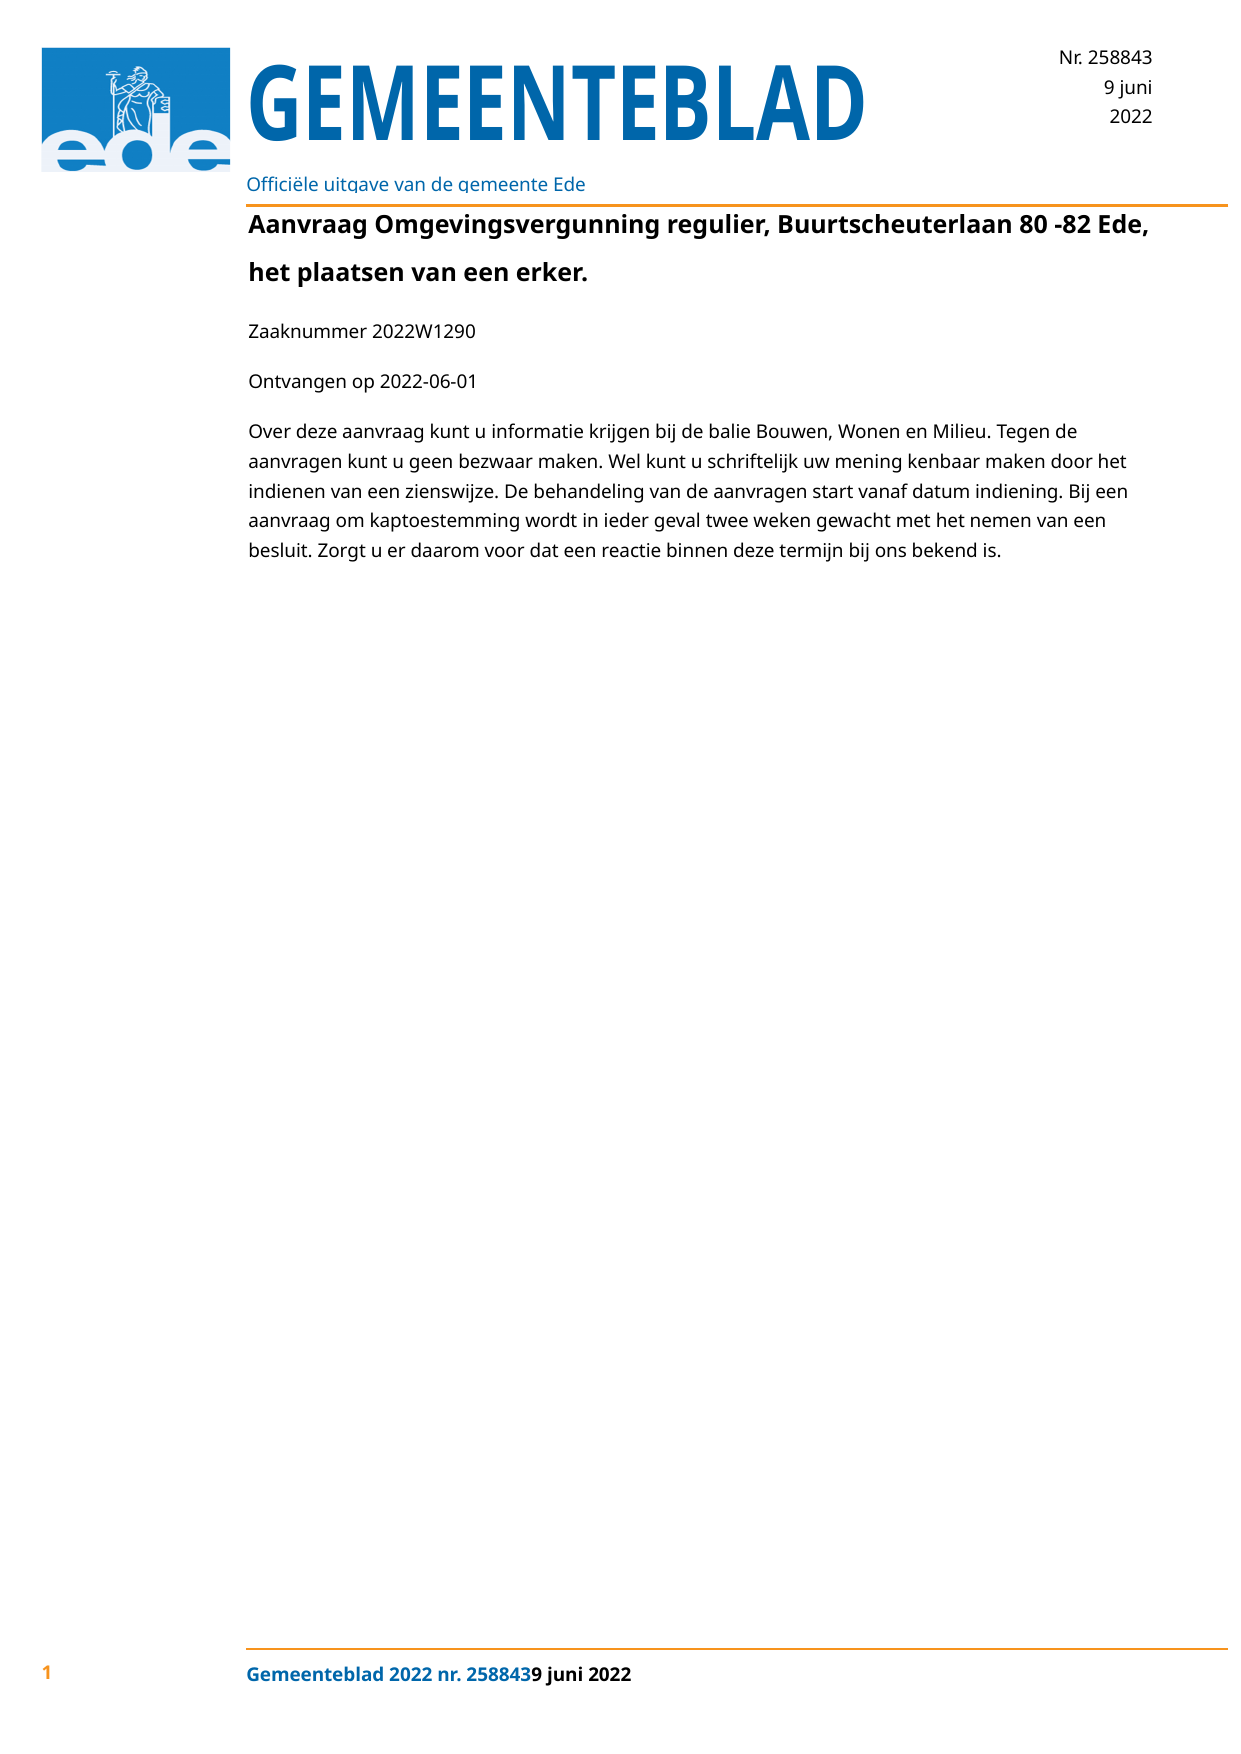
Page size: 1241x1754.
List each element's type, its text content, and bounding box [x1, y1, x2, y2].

text Ontvangen op 2022-06-01 [248, 368, 1152, 394]
picture [41, 47, 231, 172]
text Zaaknummer 2022W1290 [248, 318, 1152, 344]
text Aanvraag Omgevingsvergunning regulier, Buurtscheuterlaan 80 -82 Ede, het plaatsen van een erker. [248, 207, 1152, 288]
text Over deze aanvraag kunt u informatie krijgen bij de balie Bouwen, Wonen en Milieu. Tegen de aanvragen kunt u geen bezwaar maken. Wel kunt u schriftelijk uw mening kenbaar maken door het indienen van een zienswijze. De behandeling van de aanvragen start vanaf datum indiening. Bij een aanvraag om kaptoestemming wordt in ieder geval twee weken gewacht met het nemen van een besluit. Zorgt u er daarom voor dat een reactie binnen deze termijn bij ons bekend is. [248, 419, 1152, 563]
